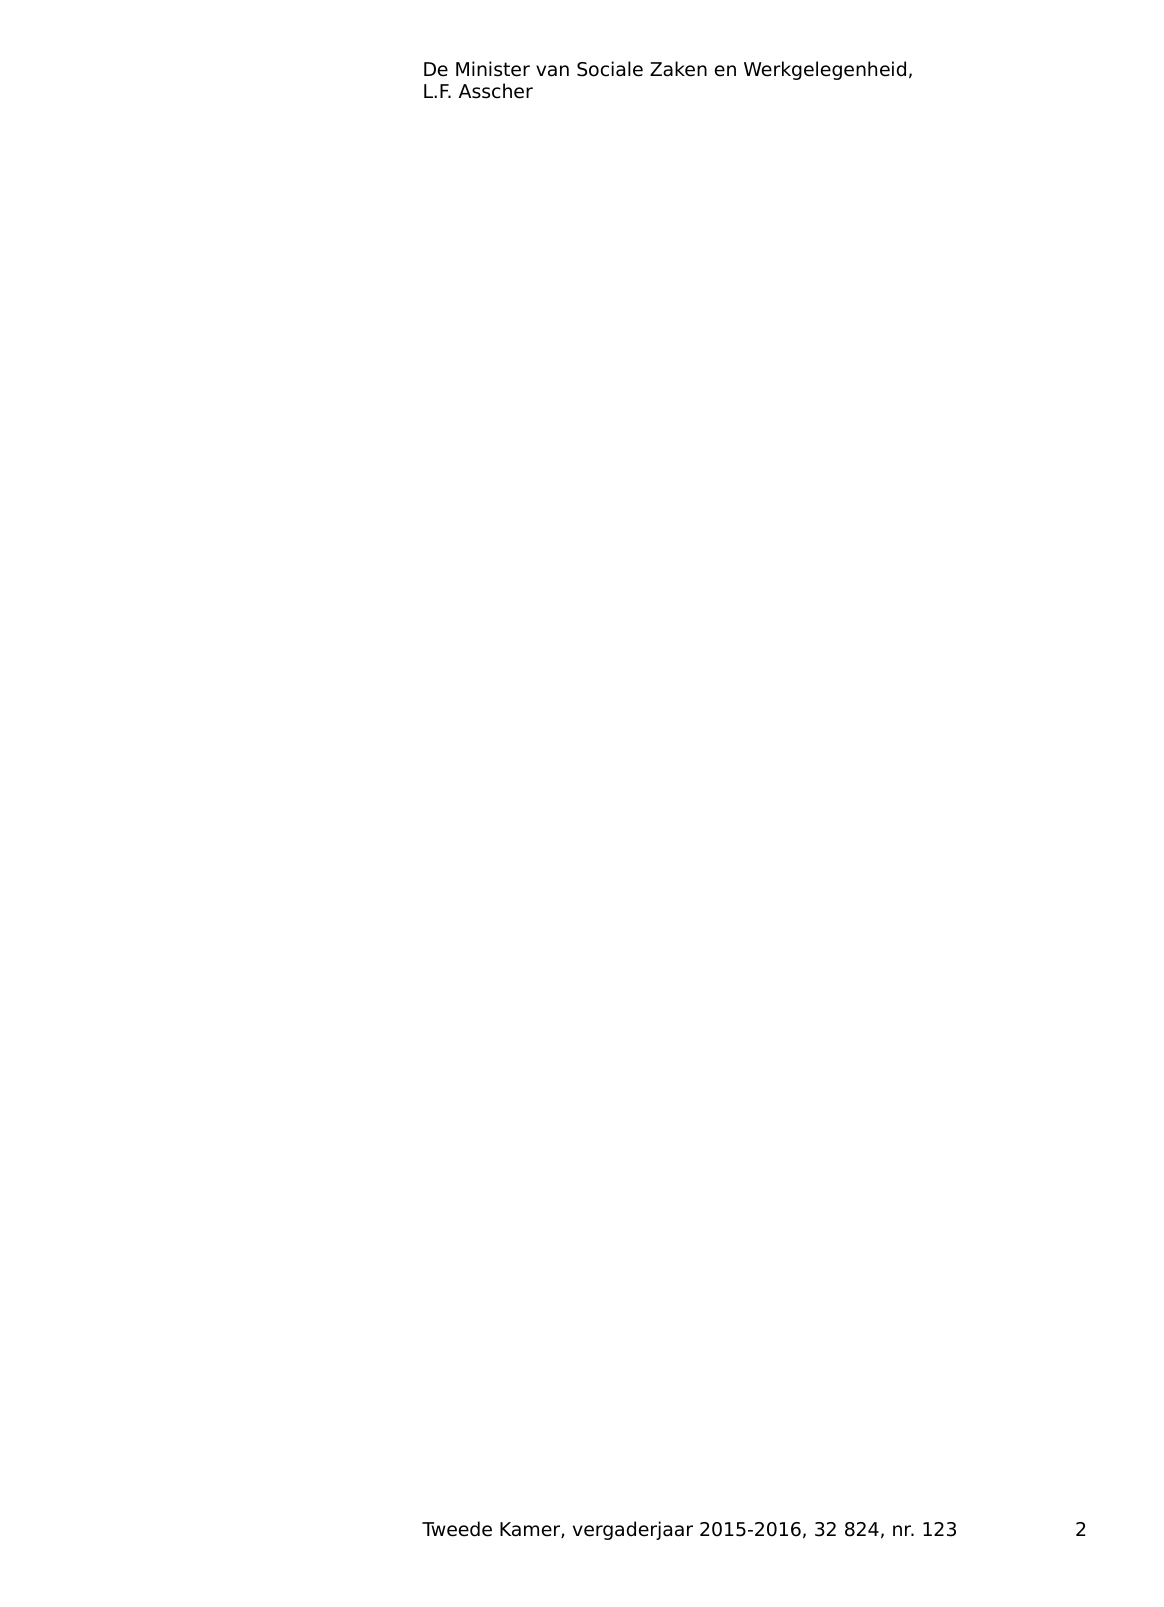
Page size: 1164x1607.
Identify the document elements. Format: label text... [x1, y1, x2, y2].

text De Minister van Sociale Zaken en Werkgelegenheid, L.F. Asscher [422, 59, 1087, 103]
